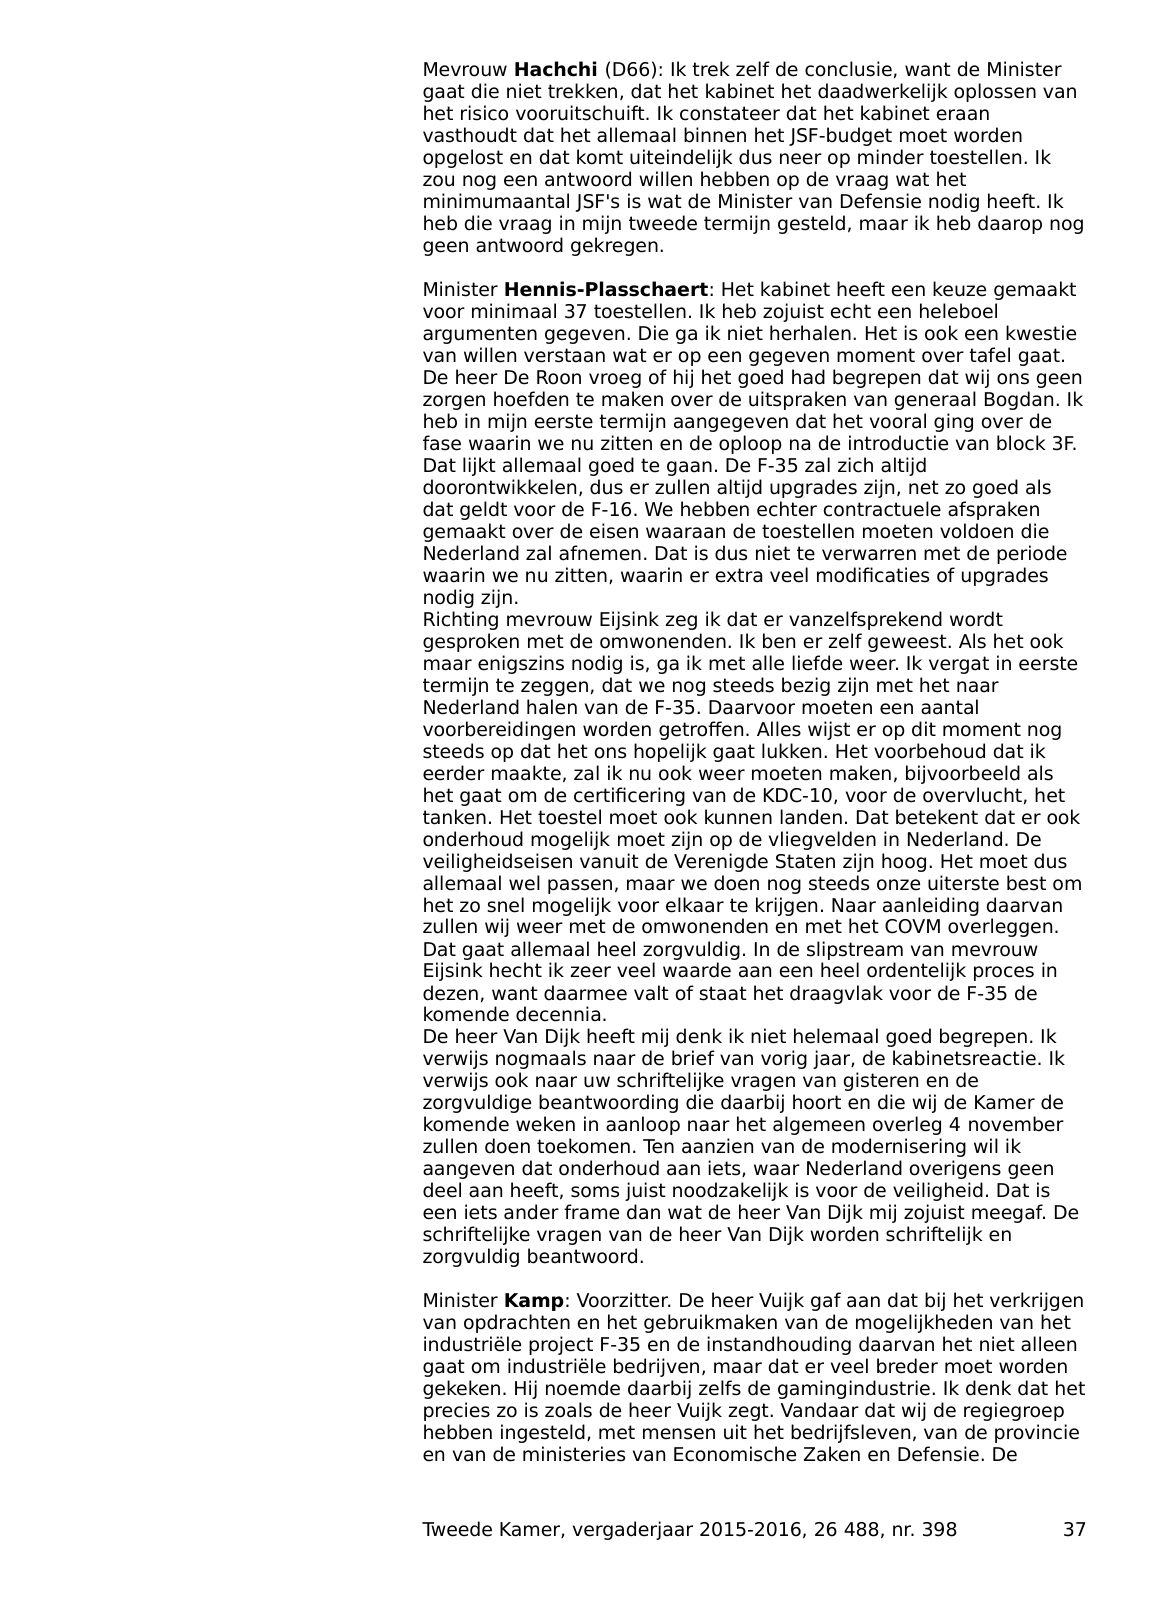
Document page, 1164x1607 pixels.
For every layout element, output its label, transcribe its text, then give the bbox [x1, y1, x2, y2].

text De heer Van Dijk heeft mij denk ik niet helemaal goed begrepen. Ik verwijs nogmaals naar de brief van vorig jaar, de kabinetsreactie. Ik verwijs ook naar uw schriftelijke vragen van gisteren en de zorgvuldige beantwoording die daarbij hoort en die wij de Kamer de komende weken in aanloop naar het algemeen overleg 4 november zullen doen toekomen. Ten aanzien van de modernisering wil ik aangeven dat onderhoud aan iets, waar Nederland overigens geen deel aan heeft, soms juist noodzakelijk is voor de veiligheid. Dat is een iets ander frame dan wat de heer Van Dijk mij zojuist meegaf. De schriftelijke vragen van de heer Van Dijk worden schriftelijk en zorgvuldig beantwoord. [422, 1026, 1087, 1268]
text Minister Hennis-Plasschaert: Het kabinet heeft een keuze gemaakt voor minimaal 37 toestellen. Ik heb zojuist echt een heleboel argumenten gegeven. Die ga ik niet herhalen. Het is ook een kwestie van willen verstaan wat er op een gegeven moment over tafel gaat. [422, 279, 1087, 367]
text Richting mevrouw Eijsink zeg ik dat er vanzelfsprekend wordt gesproken met de omwonenden. Ik ben er zelf geweest. Als het ook maar enigszins nodig is, ga ik met alle liefde weer. Ik vergat in eerste termijn te zeggen, dat we nog steeds bezig zijn met het naar Nederland halen van de F-35. Daarvoor moeten een aantal voorbereidingen worden getroffen. Alles wijst er op dit moment nog steeds op dat het ons hopelijk gaat lukken. Het voorbehoud dat ik eerder maakte, zal ik nu ook weer moeten maken, bijvoorbeeld als het gaat om de certificering van de KDC-10, voor de overvlucht, het tanken. Het toestel moet ook kunnen landen. Dat betekent dat er ook onderhoud mogelijk moet zijn op de vliegvelden in Nederland. De veiligheidseisen vanuit de Verenigde Staten zijn hoog. Het moet dus allemaal wel passen, maar we doen nog steeds onze uiterste best om het zo snel mogelijk voor elkaar te krijgen. Naar aanleiding daarvan zullen wij weer met de omwonenden en met het COVM overleggen. Dat gaat allemaal heel zorgvuldig. In de slipstream van mevrouw Eijsink hecht ik zeer veel waarde aan een heel ordentelijk proces in dezen, want daarmee valt of staat het draagvlak voor de F-35 de komende decennia. [422, 609, 1087, 1026]
text De heer De Roon vroeg of hij het goed had begrepen dat wij ons geen zorgen hoefden te maken over de uitspraken van generaal Bogdan. Ik heb in mijn eerste termijn aangegeven dat het vooral ging over de fase waarin we nu zitten en de oploop na de introductie van block 3F. Dat lijkt allemaal goed te gaan. De F-35 zal zich altijd doorontwikkelen, dus er zullen altijd upgrades zijn, net zo goed als dat geldt voor de F-16. We hebben echter contractuele afspraken gemaakt over de eisen waaraan de toestellen moeten voldoen die Nederland zal afnemen. Dat is dus niet te verwarren met de periode waarin we nu zitten, waarin er extra veel modificaties of upgrades nodig zijn. [422, 367, 1087, 609]
text Minister Kamp: Voorzitter. De heer Vuijk gaf aan dat bij het verkrijgen van opdrachten en het gebruikmaken van de mogelijkheden van het industriële project F-35 en de instandhouding daarvan het niet alleen gaat om industriële bedrijven, maar dat er veel breder moet worden gekeken. Hij noemde daarbij zelfs de gamingindustrie. Ik denk dat het precies zo is zoals de heer Vuijk zegt. Vandaar dat wij de regiegroep hebben ingesteld, met mensen uit het bedrijfsleven, van de provincie en van de ministeries van Economische Zaken en Defensie. De [422, 1290, 1087, 1466]
text Mevrouw Hachchi (D66): Ik trek zelf de conclusie, want de Minister gaat die niet trekken, dat het kabinet het daadwerkelijk oplossen van het risico vooruitschuift. Ik constateer dat het kabinet eraan vasthoudt dat het allemaal binnen het JSF-budget moet worden opgelost en dat komt uiteindelijk dus neer op minder toestellen. Ik zou nog een antwoord willen hebben op de vraag wat het minimumaantal JSF's is wat de Minister van Defensie nodig heeft. Ik heb die vraag in mijn tweede termijn gesteld, maar ik heb daarop nog geen antwoord gekregen. [422, 59, 1087, 257]
